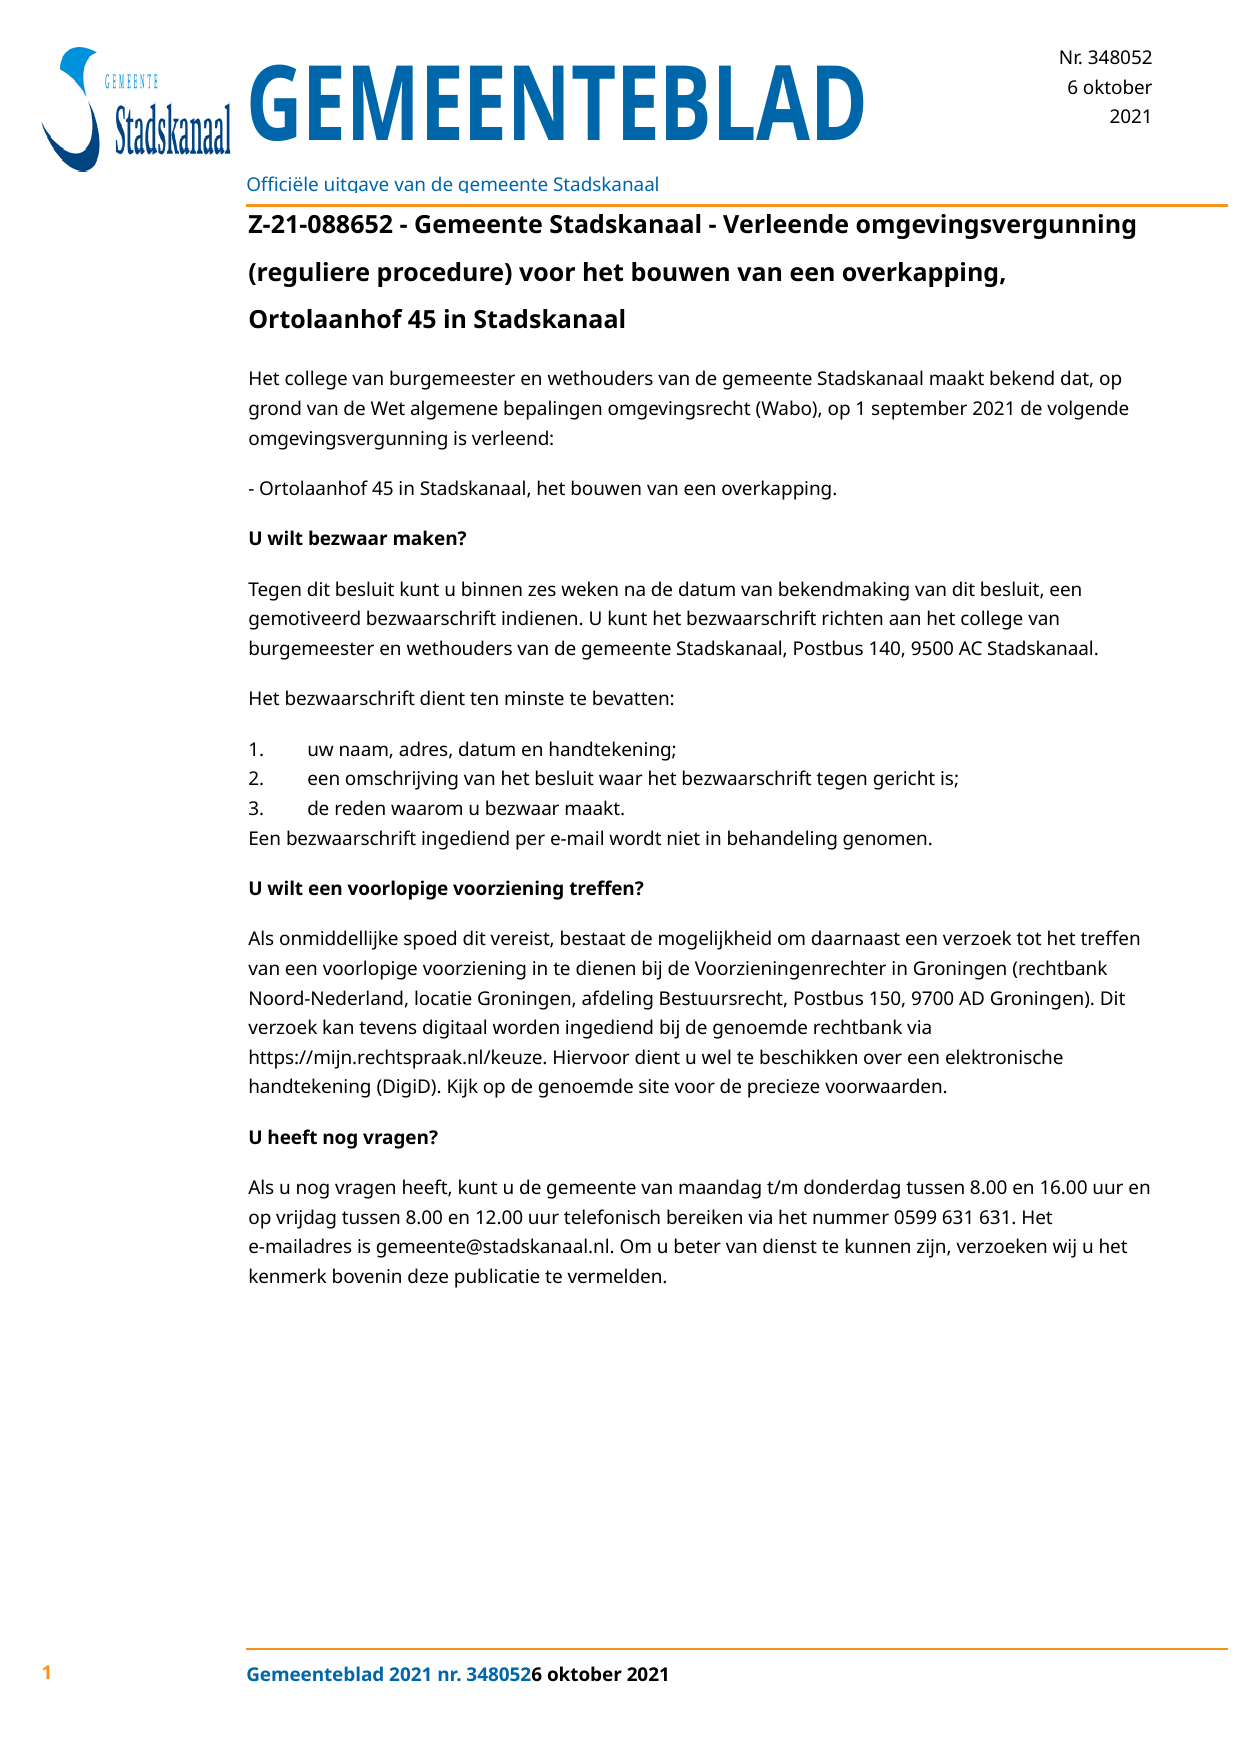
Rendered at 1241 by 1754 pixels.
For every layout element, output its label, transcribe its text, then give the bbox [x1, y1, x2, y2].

text Z-21-088652 - Gemeente Stadskanaal - Verleende omgevingsvergunning (reguliere procedure) voor het bouwen van een overkapping, Ortolaanhof 45 in Stadskanaal [248, 207, 1152, 336]
text Het college van burgemeester en wethouders van de gemeente Stadskanaal maakt bekend dat, op grond van de Wet algemene bepalingen omgevingsrecht (Wabo), op 1 september 2021 de volgende omgevingsvergunning is verleend: [248, 366, 1152, 450]
picture [41, 47, 231, 172]
list de reden waarom u bezwaar maakt. [248, 795, 1152, 821]
text Het bezwaarschrift dient ten minste te bevatten: [248, 686, 1152, 711]
list uw naam, adres, datum en handtekening; [248, 736, 1152, 762]
text - Ortolaanhof 45 in Stadskanaal, het bouwen van een overkapping. [248, 475, 1152, 501]
text Een bezwaarschrift ingediend per e-mail wordt niet in behandeling genomen. [248, 825, 1152, 850]
text Tegen dit besluit kunt u binnen zes weken na de datum van bekendmaking van dit besluit, een gemotiveerd bezwaarschrift indienen. U kunt het bezwaarschrift richten aan het college van burgemeester en wethouders van de gemeente Stadskanaal, Postbus 140, 9500 AC Stadskanaal. [248, 576, 1152, 661]
text U heeft nog vragen? [248, 1124, 1152, 1149]
text U wilt een voorlopige voorziening treffen? [248, 875, 1152, 901]
text U wilt bezwaar maken? [248, 526, 1152, 551]
list een omschrijving van het besluit waar het bezwaarschrift tegen gericht is; [248, 766, 1152, 791]
text Als u nog vragen heeft, kunt u de gemeente van maandag t/m donderdag tussen 8.00 en 16.00 uur en op vrijdag tussen 8.00 en 12.00 uur telefonisch bereiken via het nummer 0599 631 631. Het e‑mailadres is gemeente@stadskanaal.nl. Om u beter van dienst te kunnen zijn, verzoeken wij u het kenmerk bovenin deze publicatie te vermelden. [248, 1174, 1152, 1289]
text Als onmiddellijke spoed dit vereist, bestaat de mogelijkheid om daarnaast een verzoek tot het treffen van een voorlopige voorziening in te dienen bij de Voorzieningenrechter in Groningen (rechtbank Noord-Nederland, locatie Groningen, afdeling Bestuursrecht, Postbus 150, 9700 AD Groningen). Dit verzoek kan tevens digitaal worden ingediend bij de genoemde rechtbank via https://mijn.rechtspraak.nl/keuze. Hiervoor dient u wel te beschikken over een elektronische handtekening (DigiD). Kijk op de genoemde site voor de precieze voorwaarden. [248, 926, 1152, 1099]
